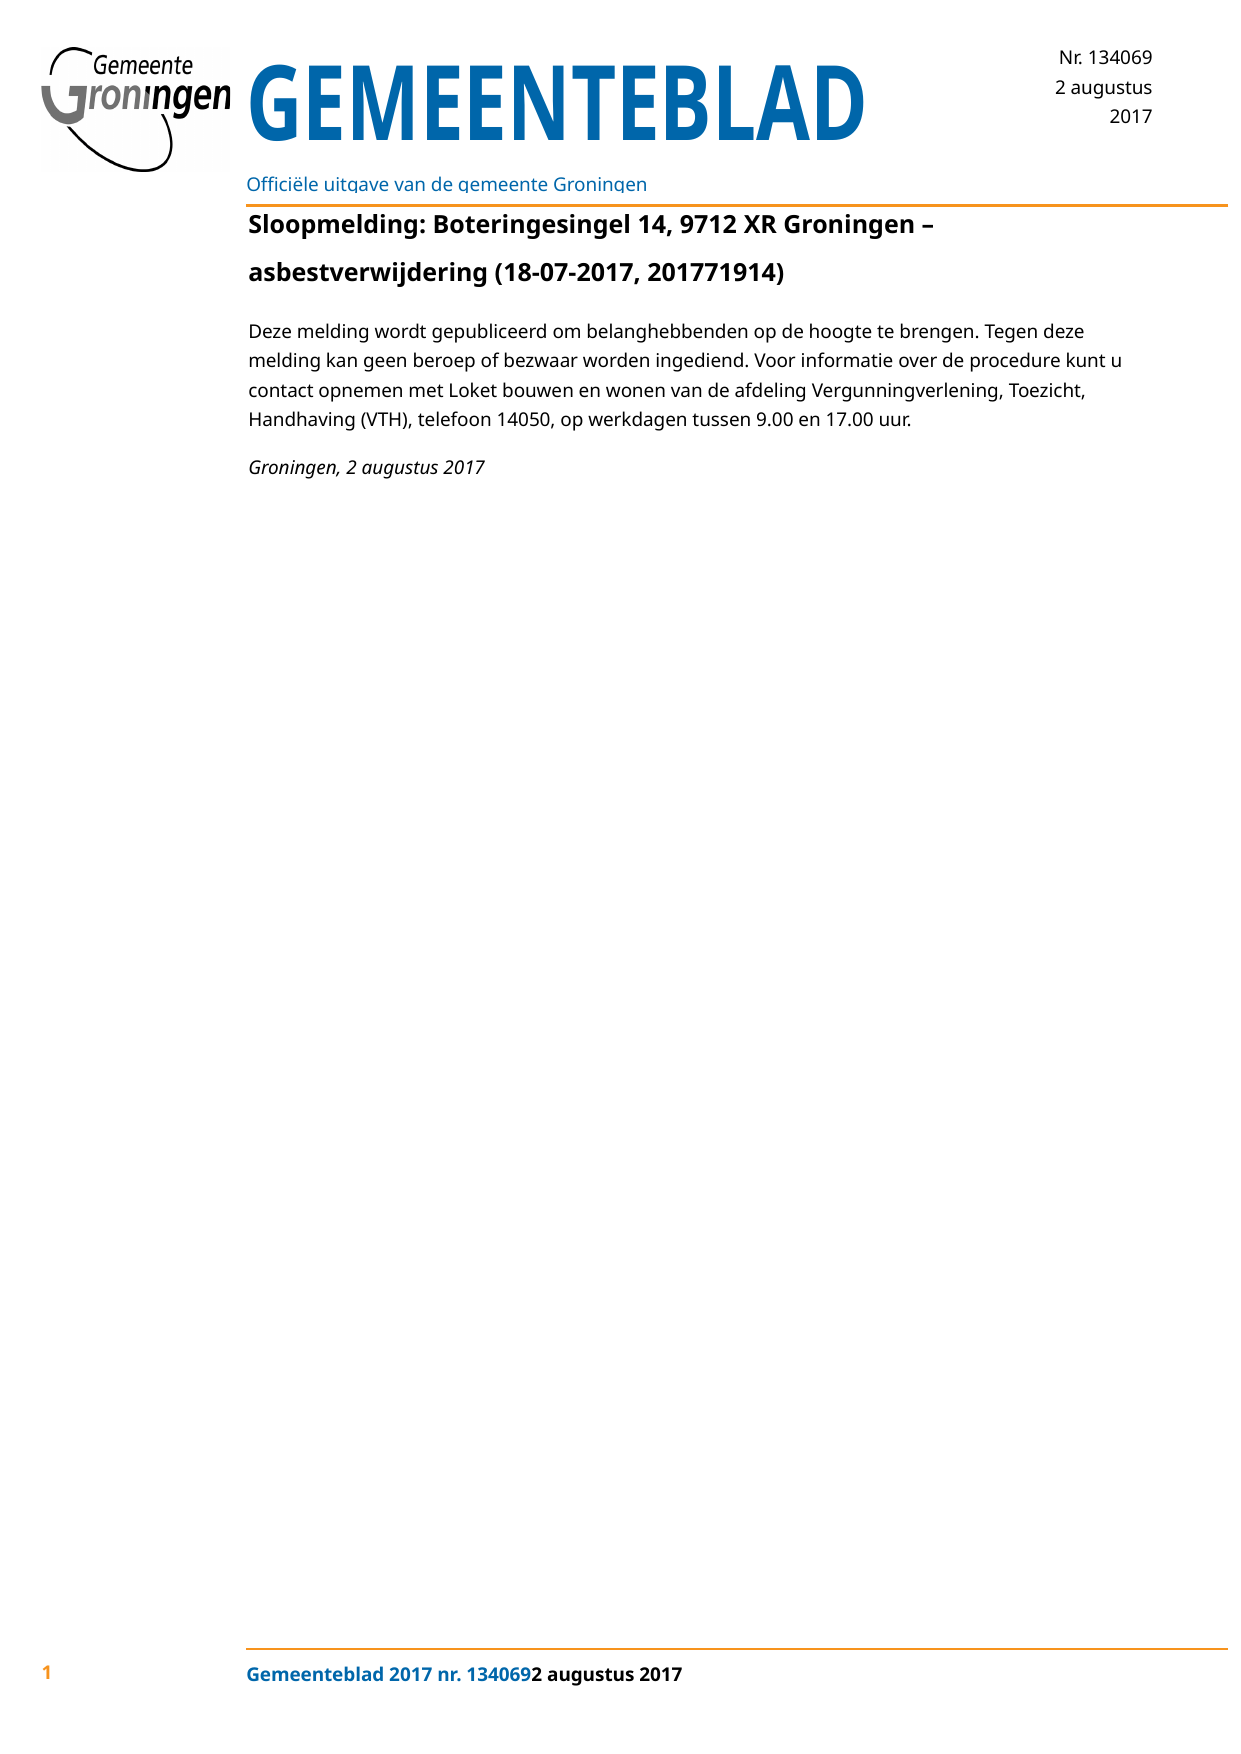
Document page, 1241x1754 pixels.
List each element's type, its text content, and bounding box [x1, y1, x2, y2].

picture [41, 47, 231, 172]
text Sloopmelding: Boteringesingel 14, 9712 XR Groningen – asbestverwijdering (18-07-2017, 201771914) [248, 207, 1152, 288]
text Groningen, 2 augustus 2017 [248, 454, 1152, 480]
text Deze melding wordt gepubliceerd om belanghebbenden op de hoogte te brengen. Tegen deze melding kan geen beroep of bezwaar worden ingediend. Voor informatie over de procedure kunt u contact opnemen met Loket bouwen en wonen van de afdeling Vergunningverlening, Toezicht, Handhaving (VTH), telefoon 14050, op werkdagen tussen 9.00 en 17.00 uur. [248, 318, 1152, 432]
